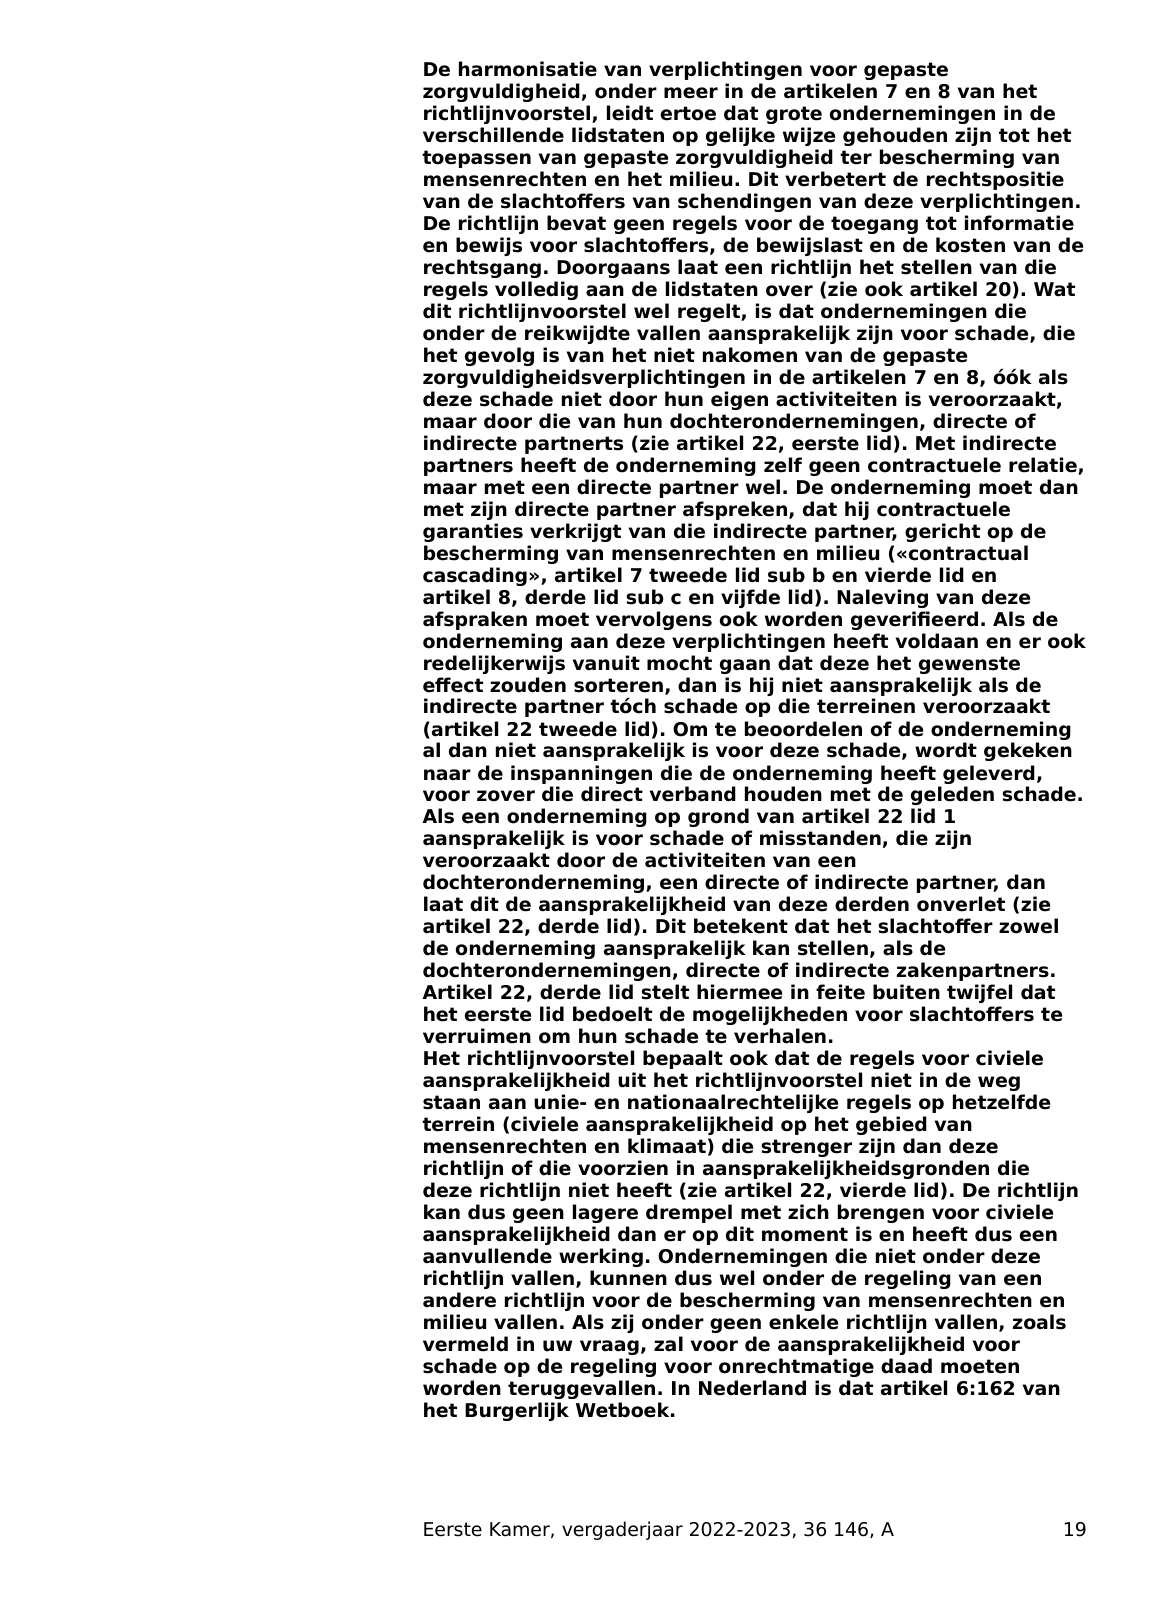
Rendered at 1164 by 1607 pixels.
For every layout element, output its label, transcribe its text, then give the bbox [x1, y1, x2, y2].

text Het richtlijnvoorstel bepaalt ook dat de regels voor civiele aansprakelijkheid uit het richtlijnvoorstel niet in de weg staan aan unie- en nationaalrechtelijke regels op hetzelfde terrein (civiele aansprakelijkheid op het gebied van mensenrechten en klimaat) die strenger zijn dan deze richtlijn of die voorzien in aansprakelijkheidsgronden die deze richtlijn niet heeft (zie artikel 22, vierde lid). De richtlijn kan dus geen lagere drempel met zich brengen voor civiele aansprakelijkheid dan er op dit moment is en heeft dus een aanvullende werking. Ondernemingen die niet onder deze richtlijn vallen, kunnen dus wel onder de regeling van een andere richtlijn voor de bescherming van mensenrechten en milieu vallen. Als zij onder geen enkele richtlijn vallen, zoals vermeld in uw vraag, zal voor de aansprakelijkheid voor schade op de regeling voor onrechtmatige daad moeten worden teruggevallen. In Nederland is dat artikel 6:162 van het Burgerlijk Wetboek. [422, 1048, 1087, 1422]
text Als een onderneming op grond van artikel 22 lid 1 aansprakelijk is voor schade of misstanden, die zijn veroorzaakt door de activiteiten van een dochteronderneming, een directe of indirecte partner, dan laat dit de aansprakelijkheid van deze derden onverlet (zie artikel 22, derde lid). Dit betekent dat het slachtoffer zowel de onderneming aansprakelijk kan stellen, als de dochterondernemingen, directe of indirecte zakenpartners. Artikel 22, derde lid stelt hiermee in feite buiten twijfel dat het eerste lid bedoelt de mogelijkheden voor slachtoffers te verruimen om hun schade te verhalen. [422, 806, 1087, 1048]
text De richtlijn bevat geen regels voor de toegang tot informatie en bewijs voor slachtoffers, de bewijslast en de kosten van de rechtsgang. Doorgaans laat een richtlijn het stellen van die regels volledig aan de lidstaten over (zie ook artikel 20). Wat dit richtlijnvoorstel wel regelt, is dat ondernemingen die onder de reikwijdte vallen aansprakelijk zijn voor schade, die het gevolg is van het niet nakomen van de gepaste zorgvuldigheidsverplichtingen in de artikelen 7 en 8, óók als deze schade niet door hun eigen activiteiten is veroorzaakt, maar door die van hun dochterondernemingen, directe of indirecte partnerts (zie artikel 22, eerste lid). Met indirecte partners heeft de onderneming zelf geen contractuele relatie, maar met een directe partner wel. De onderneming moet dan met zijn directe partner afspreken, dat hij contractuele garanties verkrijgt van die indirecte partner, gericht op de bescherming van mensenrechten en milieu («contractual cascading», artikel 7 tweede lid sub b en vierde lid en artikel 8, derde lid sub c en vijfde lid). Naleving van deze afspraken moet vervolgens ook worden geverifieerd. Als de onderneming aan deze verplichtingen heeft voldaan en er ook redelijkerwijs vanuit mocht gaan dat deze het gewenste effect zouden sorteren, dan is hij niet aansprakelijk als de indirecte partner tóch schade op die terreinen veroorzaakt (artikel 22 tweede lid). Om te beoordelen of de onderneming al dan niet aansprakelijk is voor deze schade, wordt gekeken naar de inspanningen die de onderneming heeft geleverd, voor zover die direct verband houden met de geleden schade. [422, 213, 1087, 806]
text De harmonisatie van verplichtingen voor gepaste zorgvuldigheid, onder meer in de artikelen 7 en 8 van het richtlijnvoorstel, leidt ertoe dat grote ondernemingen in de verschillende lidstaten op gelijke wijze gehouden zijn tot het toepassen van gepaste zorgvuldigheid ter bescherming van mensenrechten en het milieu. Dit verbetert de rechtspositie van de slachtoffers van schendingen van deze verplichtingen. [422, 59, 1087, 213]
